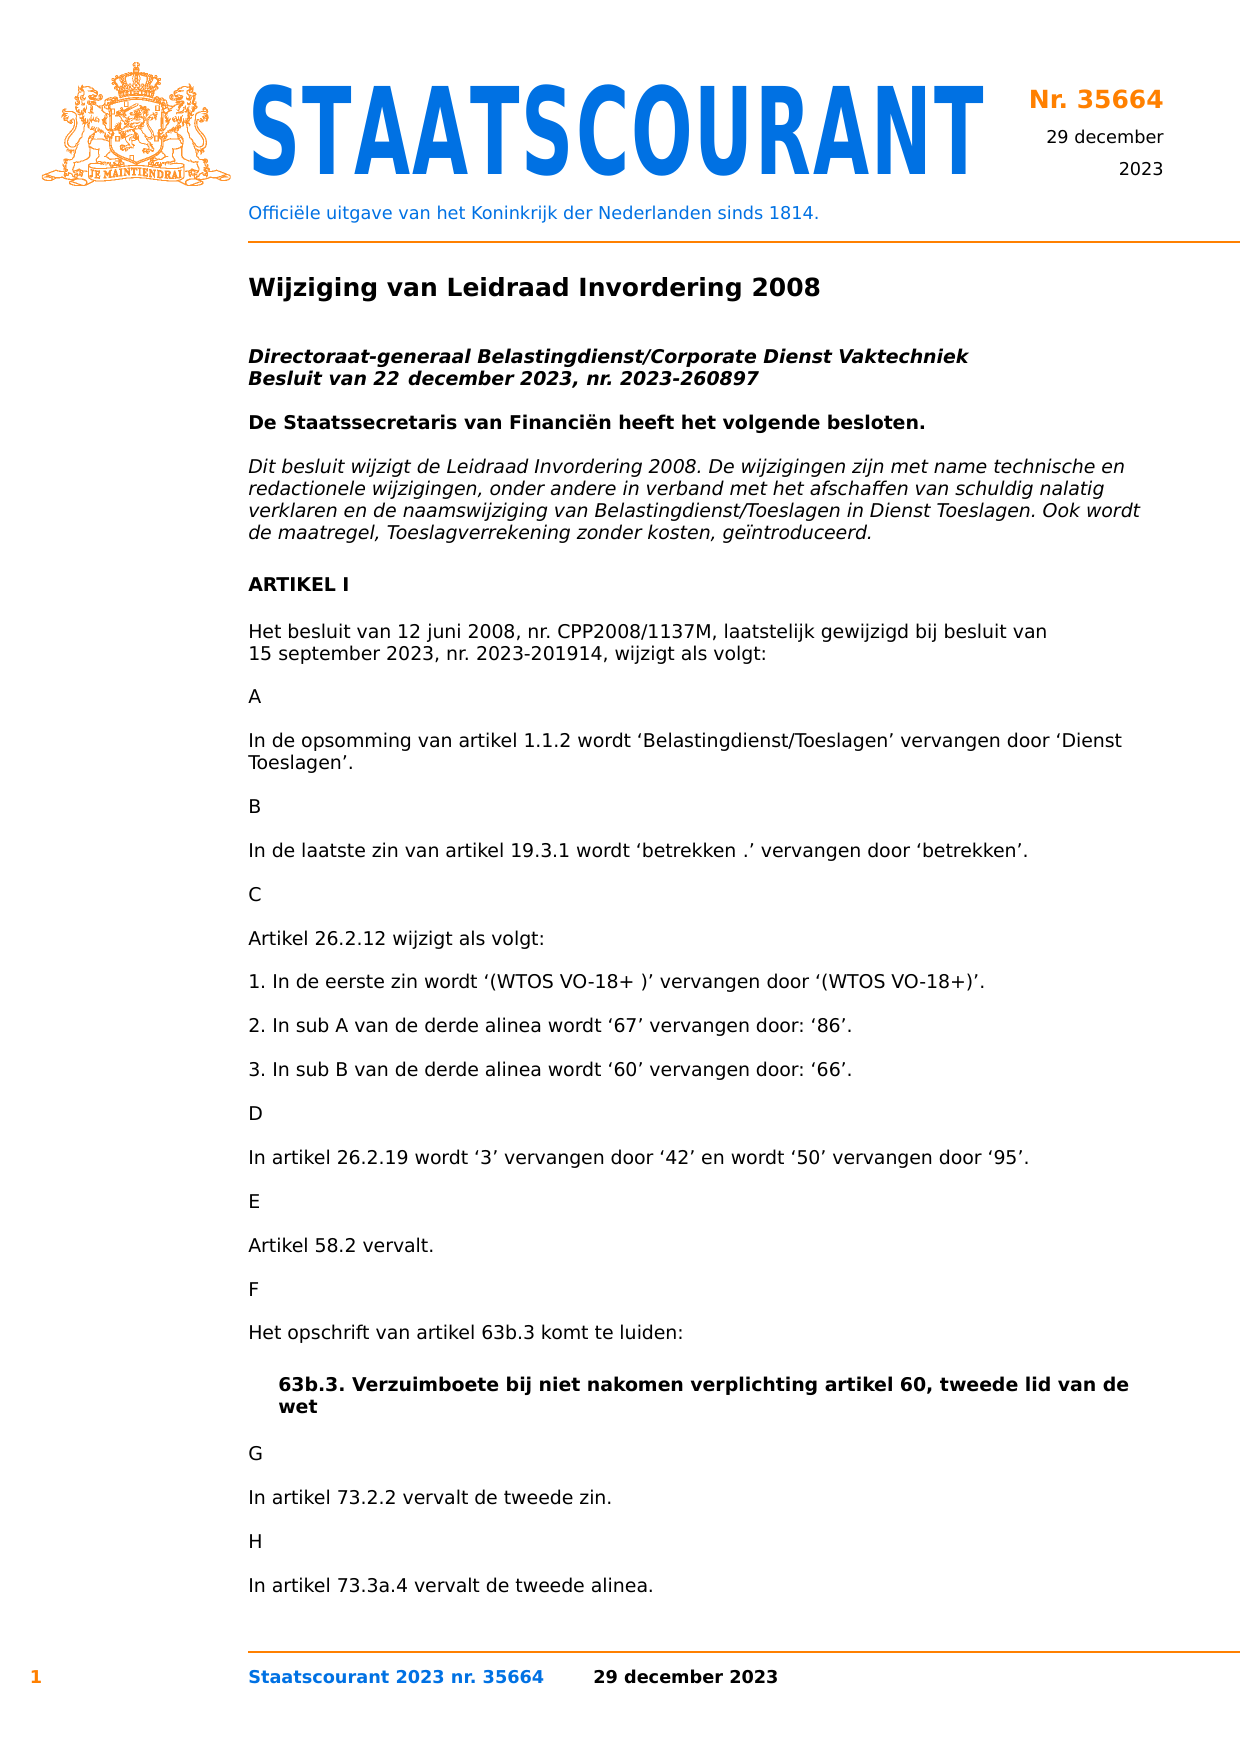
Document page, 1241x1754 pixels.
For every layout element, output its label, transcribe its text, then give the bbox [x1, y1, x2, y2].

table_cell 2023 [998, 153, 1240, 203]
subtitle Wijziging van Leidraad Invordering 2008 [248, 273, 1163, 302]
text Het opschrift van artikel 63b.3 komt te luiden: [248, 1322, 1163, 1344]
text Dit besluit wijzigt de Leidraad Invordering 2008. De wijzigingen zijn met name technische en redactionele wijzigingen, onder andere in verband met het afschaffen van schuldig nalatig verklaren en de naamswijziging van Belastingdienst/Toeslagen in Dienst Toeslagen. Ook wordt de maatregel, Toeslagverrekening zonder kosten, geïntroduceerd. [248, 456, 1163, 543]
text Besluit van 22 december 2023, nr. 2023-260897 [248, 368, 1163, 390]
text Het besluit van 12 juni 2008, nr. CPP2008/1137M, laatstelijk gewijzigd bij besluit van 15 september 2023, nr. 2023-201914, wijzigt als volgt: [248, 621, 1163, 664]
text B [248, 796, 1163, 818]
table_cell 29 december [998, 121, 1240, 153]
text 1. In de eerste zin wordt ‘(WTOS VO-18+ )’ vervangen door ‘(WTOS VO-18+)’. [248, 971, 1163, 993]
text In artikel 73.2.2 vervalt de tweede zin. [248, 1487, 1163, 1509]
subtitle ARTIKEL I [248, 573, 1163, 596]
text H [248, 1531, 1163, 1553]
subtitle 63b.3. Verzuimboete bij niet nakomen verplichting artikel 60, tweede lid van de wet [278, 1374, 1163, 1418]
text 3. In sub B van de derde alinea wordt ‘60’ vervangen door: ‘66’. [248, 1059, 1163, 1081]
table_cell Officiële uitgave van het Koninkrijk der Nederlanden sinds 1814. [248, 203, 1240, 241]
table_header [25, 62, 248, 241]
text E [248, 1191, 1163, 1213]
text Artikel 26.2.12 wijzigt als volgt: [248, 928, 1163, 949]
text Artikel 58.2 vervalt. [248, 1234, 1163, 1257]
text G [248, 1443, 1163, 1465]
text F [248, 1278, 1163, 1300]
text In de laatste zin van artikel 19.3.1 wordt ‘betrekken .’ vervangen door ‘betrekken’. [248, 840, 1163, 862]
text C [248, 884, 1163, 906]
text Directoraat-generaal Belastingdienst/Corporate Dienst Vaktechniek [248, 346, 1163, 368]
table_header Nr. 35664 [998, 62, 1240, 121]
text De Staatssecretaris van Financiën heeft het volgende besloten. [248, 412, 1163, 434]
picture [41, 62, 231, 186]
text D [248, 1103, 1163, 1125]
text A [248, 686, 1163, 708]
table_header STAATSCOURANT [248, 62, 998, 203]
text In artikel 26.2.19 wordt ‘3’ vervangen door ‘42’ en wordt ‘50’ vervangen door ‘95’. [248, 1147, 1163, 1169]
text 2. In sub A van de derde alinea wordt ‘67’ vervangen door: ‘86’. [248, 1015, 1163, 1037]
text In artikel 73.3a.4 vervalt de tweede alinea. [248, 1575, 1163, 1597]
text In de opsomming van artikel 1.1.2 wordt ‘Belastingdienst/Toeslagen’ vervangen door ‘Dienst Toeslagen’. [248, 730, 1163, 774]
